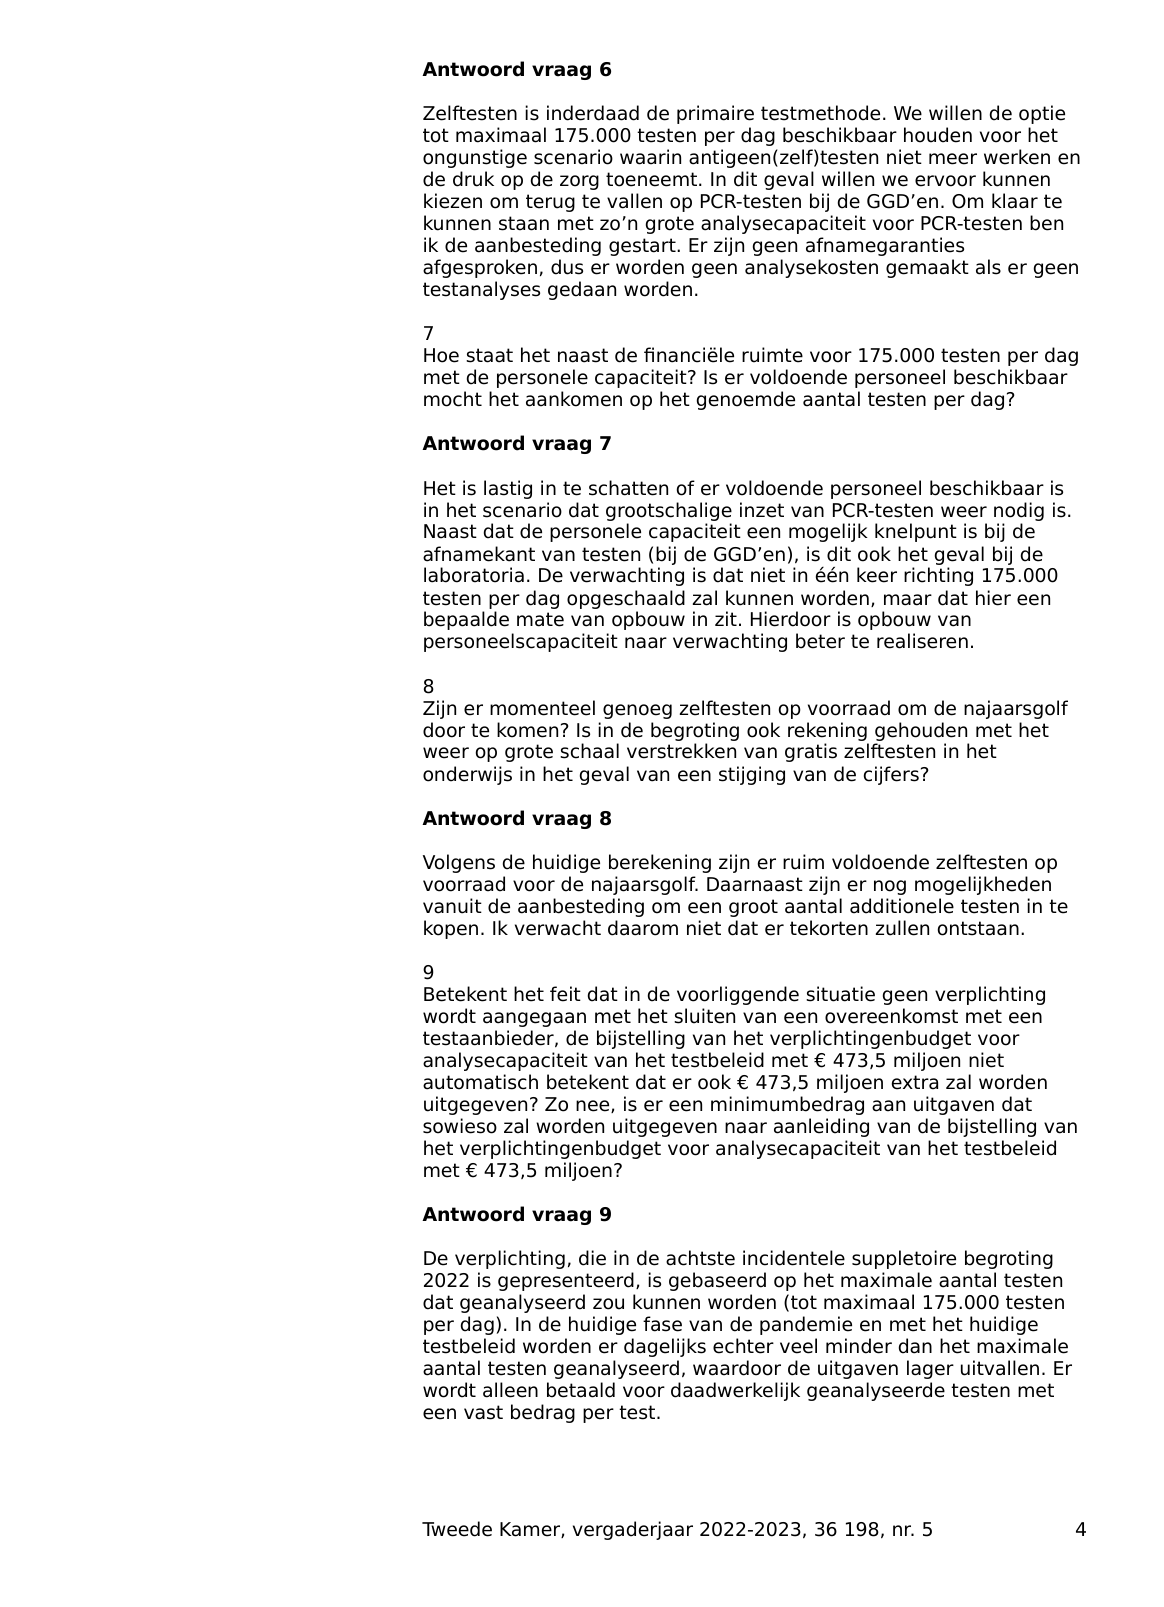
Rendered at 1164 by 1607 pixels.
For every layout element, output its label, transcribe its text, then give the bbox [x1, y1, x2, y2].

text De verplichting, die in de achtste incidentele suppletoire begroting 2022 is gepresenteerd, is gebaseerd op het maximale aantal testen dat geanalyseerd zou kunnen worden (tot maximaal 175.000 testen per dag). In de huidige fase van de pandemie en met het huidige testbeleid worden er dagelijks echter veel minder dan het maximale aantal testen geanalyseerd, waardoor de uitgaven lager uitvallen. Er wordt alleen betaald voor daadwerkelijk geanalyseerde testen met een vast bedrag per test. [422, 1248, 1087, 1424]
text Zijn er momenteel genoeg zelftesten op voorraad om de najaarsgolf door te komen? Is in de begroting ook rekening gehouden met het weer op grote schaal verstrekken van gratis zelftesten in het onderwijs in het geval van een stijging van de cijfers? [422, 697, 1087, 785]
subtitle Antwoord vraag 9 [422, 1204, 1087, 1226]
text Volgens de huidige berekening zijn er ruim voldoende zelftesten op voorraad voor de najaarsgolf. Daarnaast zijn er nog mogelijkheden vanuit de aanbesteding om een groot aantal additionele testen in te kopen. Ik verwacht daarom niet dat er tekorten zullen ontstaan. [422, 852, 1087, 940]
text Zelftesten is inderdaad de primaire testmethode. We willen de optie tot maximaal 175.000 testen per dag beschikbaar houden voor het ongunstige scenario waarin antigeen(zelf)testen niet meer werken en de druk op de zorg toeneemt. In dit geval willen we ervoor kunnen kiezen om terug te vallen op PCR-testen bij de GGD’en. Om klaar te kunnen staan met zo’n grote analysecapaciteit voor PCR-testen ben ik de aanbesteding gestart. Er zijn geen afnamegaranties afgesproken, dus er worden geen analysekosten gemaakt als er geen testanalyses gedaan worden. [422, 103, 1087, 301]
text 8 [422, 676, 1087, 697]
text Hoe staat het naast de financiële ruimte voor 175.000 testen per dag met de personele capaciteit? Is er voldoende personeel beschikbaar mocht het aankomen op het genoemde aantal testen per dag? [422, 345, 1087, 411]
subtitle Antwoord vraag 7 [422, 433, 1087, 455]
text Betekent het feit dat in de voorliggende situatie geen verplichting wordt aangegaan met het sluiten van een overeenkomst met een testaanbieder, de bijstelling van het verplichtingenbudget voor analysecapaciteit van het testbeleid met € 473,5 miljoen niet automatisch betekent dat er ook € 473,5 miljoen extra zal worden uitgegeven? Zo nee, is er een minimumbedrag aan uitgaven dat sowieso zal worden uitgegeven naar aanleiding van de bijstelling van het verplichtingenbudget voor analysecapaciteit van het testbeleid met € 473,5 miljoen? [422, 984, 1087, 1182]
text 7 [422, 323, 1087, 345]
subtitle Antwoord vraag 8 [422, 808, 1087, 829]
text Het is lastig in te schatten of er voldoende personeel beschikbaar is in het scenario dat grootschalige inzet van PCR-testen weer nodig is. Naast dat de personele capaciteit een mogelijk knelpunt is bij de afnamekant van testen (bij de GGD’en), is dit ook het geval bij de laboratoria. De verwachting is dat niet in één keer richting 175.000 testen per dag opgeschaald zal kunnen worden, maar dat hier een bepaalde mate van opbouw in zit. Hierdoor is opbouw van personeelscapaciteit naar verwachting beter te realiseren. [422, 477, 1087, 653]
subtitle Antwoord vraag 6 [422, 59, 1087, 81]
text 9 [422, 962, 1087, 984]
